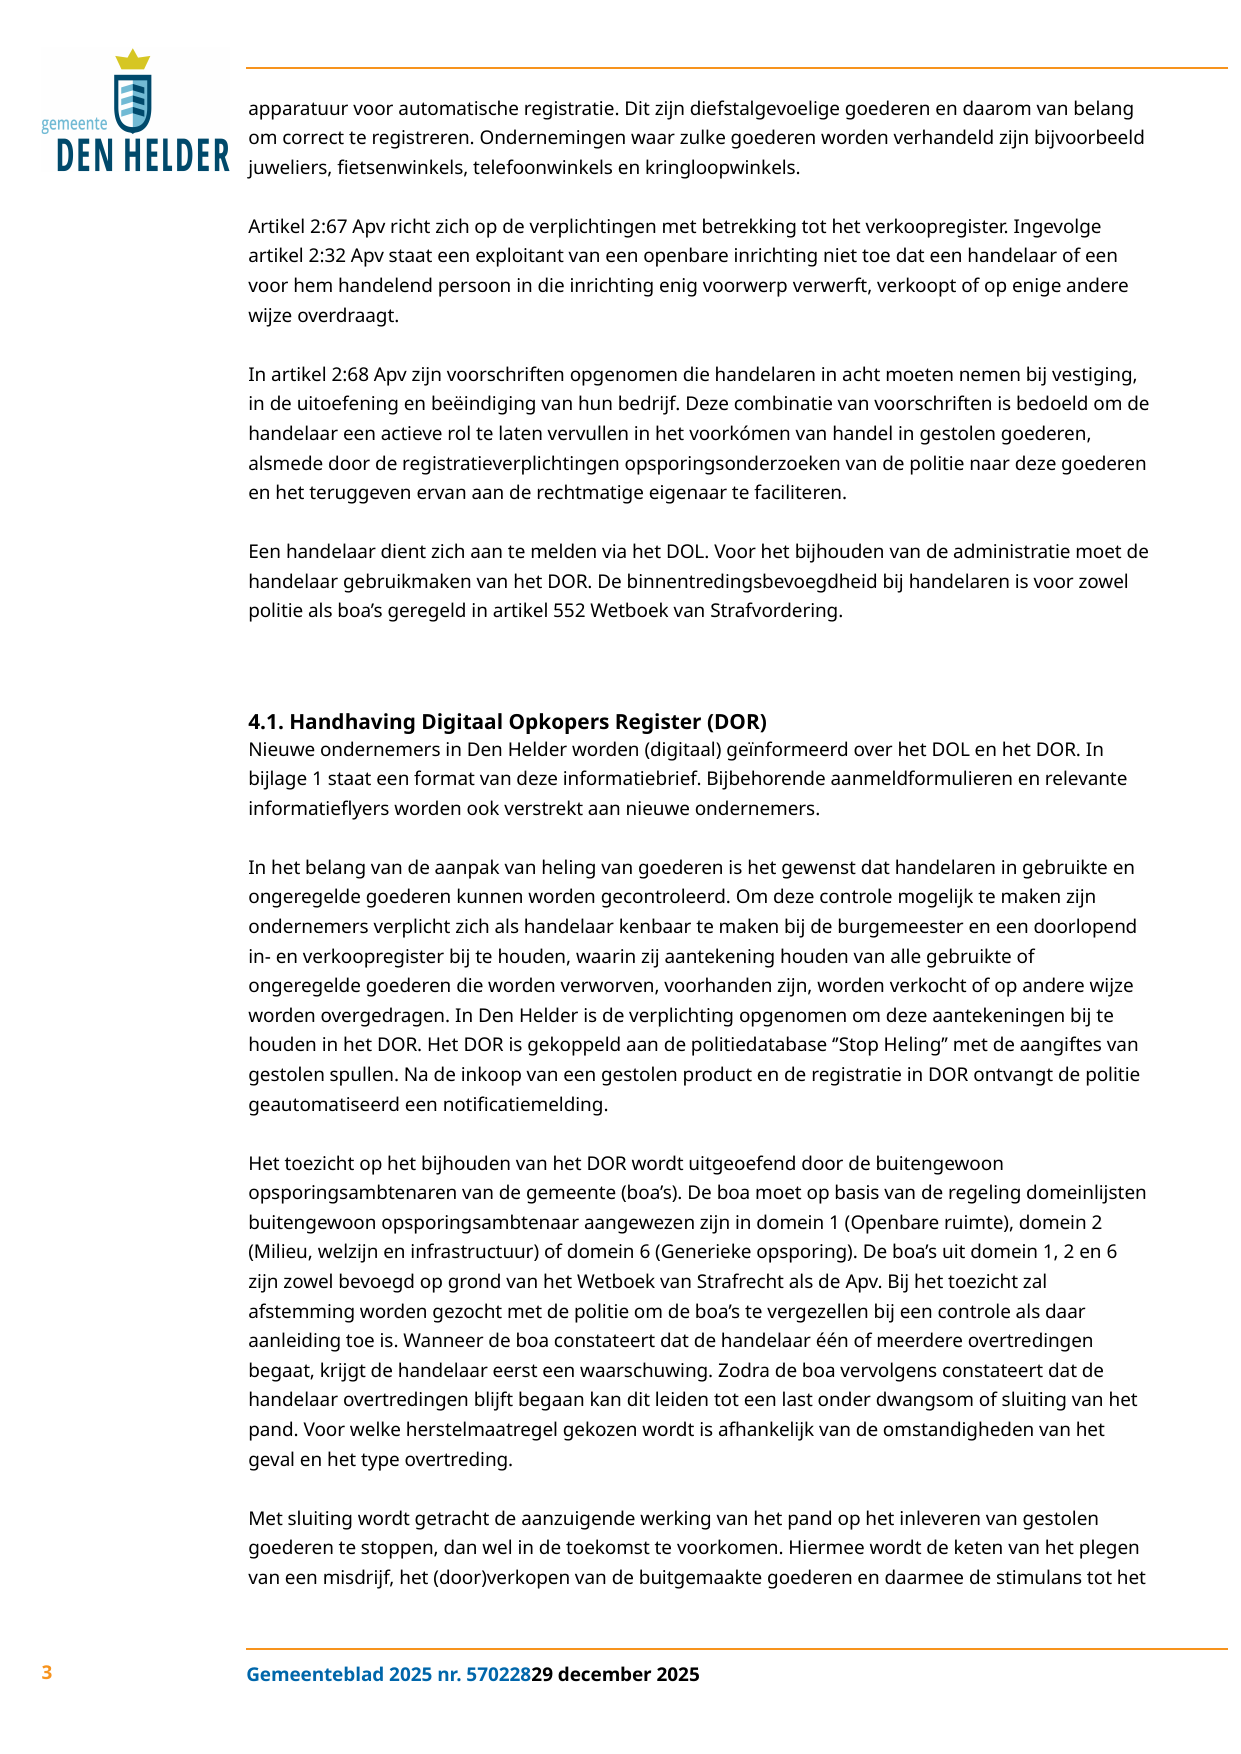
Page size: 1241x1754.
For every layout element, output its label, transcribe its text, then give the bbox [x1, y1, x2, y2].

picture [41, 47, 231, 172]
picture [220, 160, 224, 172]
text Nieuwe ondernemers in Den Helder worden (digitaal) geïnformeerd over het DOL en het DOR. In bijlage 1 staat een format van deze informatiebrief. Bijbehorende aanmeldformulieren en relevante informatieflyers worden ook verstrekt aan nieuwe ondernemers. [248, 736, 1152, 821]
text In artikel 2:68 Apv zijn voorschriften opgenomen die handelaren in acht moeten nemen bij vestiging, in de uitoefening en beëindiging van hun bedrijf. Deze combinatie van voorschriften is bedoeld om de handelaar een actieve rol te laten vervullen in het voorkómen van handel in gestolen goederen, alsmede door de registratieverplichtingen opsporingsonderzoeken van de politie naar deze goederen en het teruggeven ervan aan de rechtmatige eigenaar te faciliteren. [248, 361, 1152, 505]
text Het toezicht op het bijhouden van het DOR wordt uitgeoefend door de buitengewoon opsporingsambtenaren van de gemeente (boa’s). De boa moet op basis van de regeling domeinlijsten buitengewoon opsporingsambtenaar aangewezen zijn in domein 1 (Openbare ruimte), domein 2 (Milieu, welzijn en infrastructuur) of domein 6 (Generieke opsporing). De boa’s uit domein 1, 2 en 6 zijn zowel bevoegd op grond van het Wetboek van Strafrecht als de Apv. Bij het toezicht zal afstemming worden gezocht met de politie om de boa’s te vergezellen bij een controle als daar aanleiding toe is. Wanneer de boa constateert dat de handelaar één of meerdere overtredingen begaat, krijgt de handelaar eerst een waarschuwing. Zodra de boa vervolgens constateert dat de handelaar overtredingen blijft begaan kan dit leiden tot een last onder dwangsom of sluiting van het pand. Voor welke herstelmaatregel gekozen wordt is afhankelijk van de omstandigheden van het geval en het type overtreding. [248, 1150, 1152, 1471]
text apparatuur voor automatische registratie. Dit zijn diefstalgevoelige goederen en daarom van belang om correct te registreren. Ondernemingen waar zulke goederen worden verhandeld zijn bijvoorbeeld juweliers, fietsenwinkels, telefoonwinkels en kringloopwinkels. [248, 95, 1152, 180]
picture [130, 157, 135, 172]
text Een handelaar dient zich aan te melden via het DOL. Voor het bijhouden van de administratie moet de handelaar gebruikmaken van het DOR. De binnentredingsbevoegdheid bij handelaren is voor zowel politie als boa’s geregeld in artikel 552 Wetboek van Strafvordering. [248, 538, 1152, 623]
text Artikel 2:67 Apv richt zich op de verplichtingen met betrekking tot het verkoopregister. Ingevolge artikel 2:32 Apv staat een exploitant van een openbare inrichting niet toe dat een handelaar of een voor hem handelend persoon in die inrichting enig voorwerp verwerft, verkoopt of op enige andere wijze overdraagt. [248, 213, 1152, 328]
picture [63, 144, 68, 165]
text Met sluiting wordt getracht de aanzuigende werking van het pand op het inleveren van gestolen goederen te stoppen, dan wel in de toekomst te voorkomen. Hiermee wordt de keten van het plegen van een misdrijf, het (door)verkopen van de buitgemaakte goederen en daarmee de stimulans tot het [248, 1505, 1152, 1590]
text In het belang van de aanpak van heling van goederen is het gewenst dat handelaren in gebruikte en ongeregelde goederen kunnen worden gecontroleerd. Om deze controle mogelijk te maken zijn ondernemers verplicht zich als handelaar kenbaar te maken bij de burgemeester en een doorlopend in- en verkoopregister bij te houden, waarin zij aantekening houden van alle gebruikte of ongeregelde goederen die worden verworven, voorhanden zijn, worden verkocht of op andere wijze worden overgedragen. In Den Helder is de verplichting opgenomen om deze aantekeningen bij te houden in het DOR. Het DOR is gekoppeld aan de politiedatabase ‘’Stop Heling’’ met de aangiftes van gestolen spullen. Na de inkoop van een gestolen product en de registratie in DOR ontvangt de politie geautomatiseerd een notificatiemelding. [248, 854, 1152, 1116]
text 4.1. Handhaving Digitaal Opkopers Register (DOR) [248, 707, 1152, 736]
picture [100, 154, 106, 172]
picture [182, 144, 187, 165]
